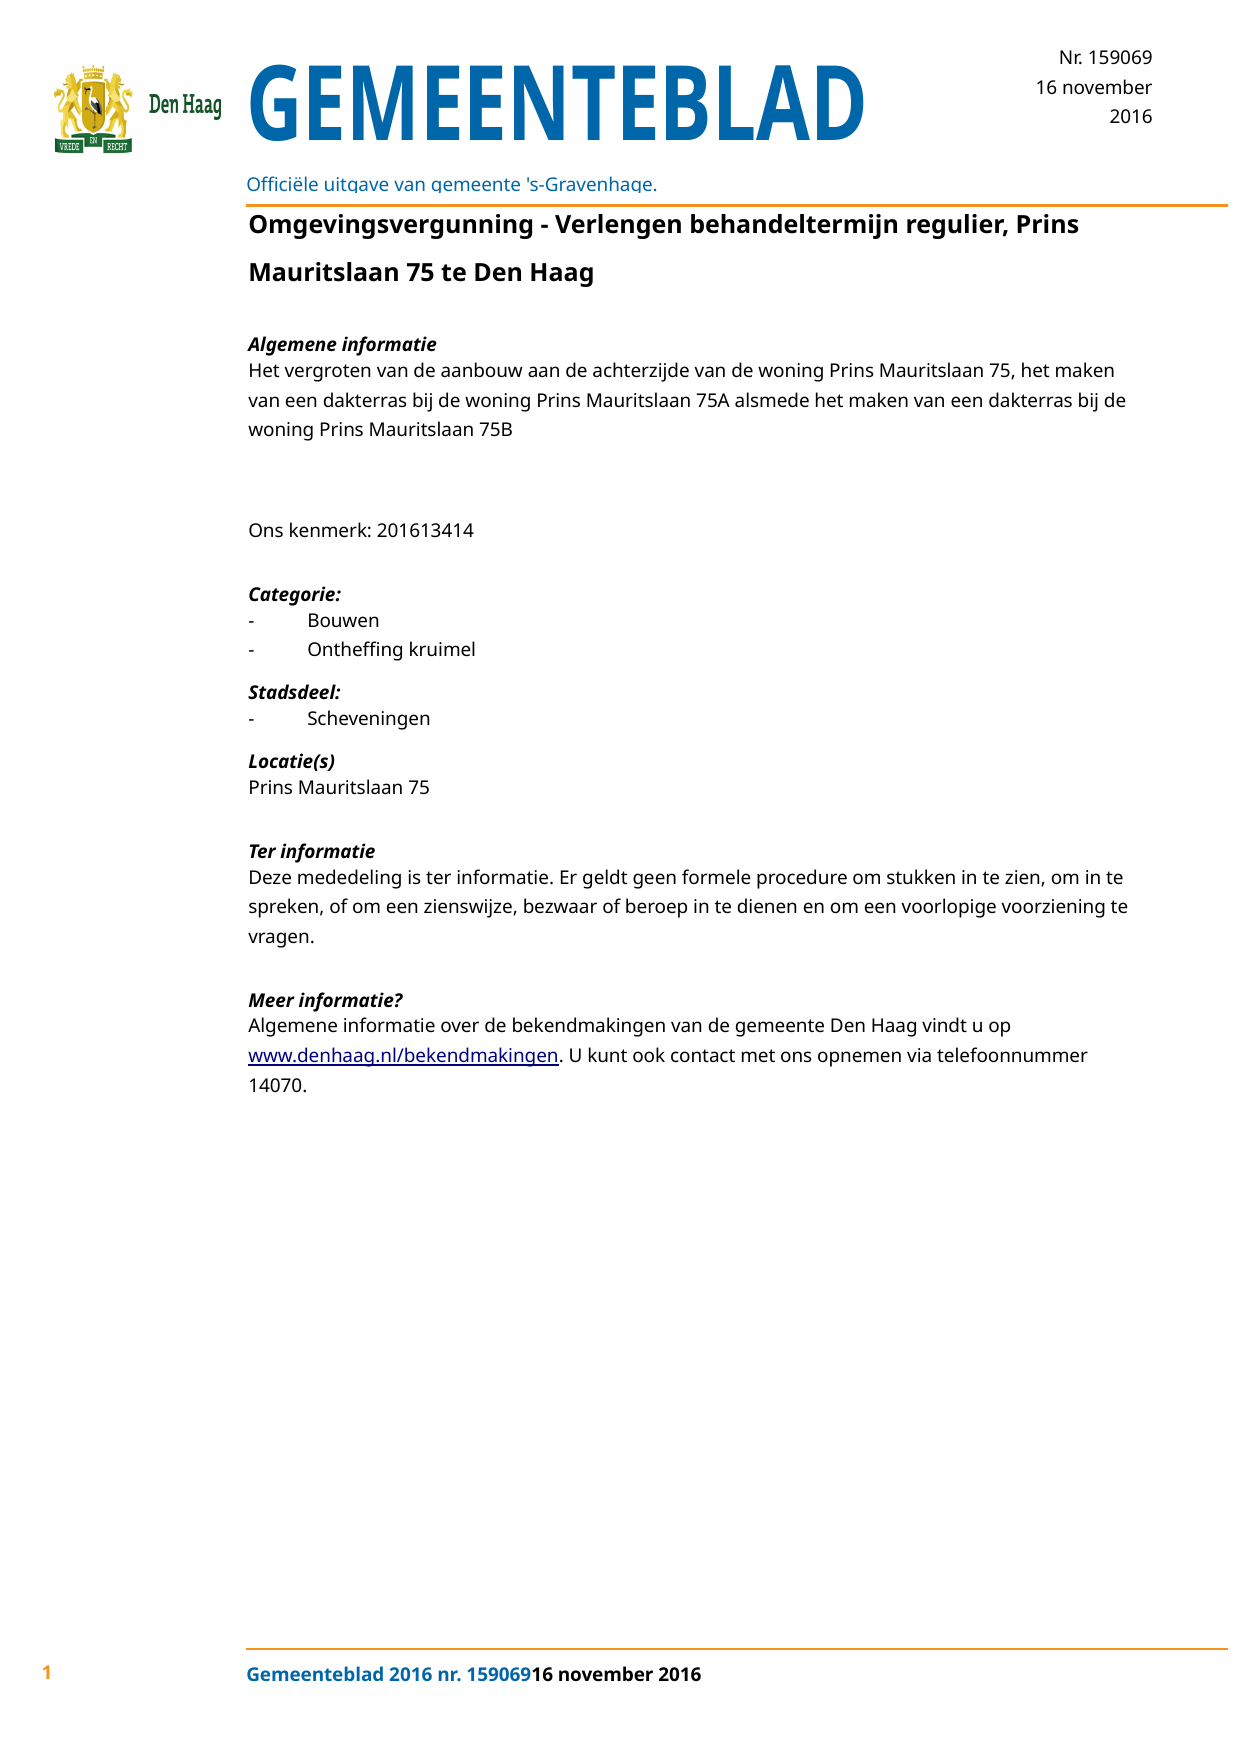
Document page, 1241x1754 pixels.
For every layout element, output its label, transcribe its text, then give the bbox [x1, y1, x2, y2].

text Deze mededeling is ter informatie. Er geldt geen formele procedure om stukken in te zien, om in te spreken, of om een zienswijze, bezwaar of beroep in te dienen en om een voorlopige voorziening te vragen. [248, 864, 1152, 949]
text Ons kenmerk: 201613414 [248, 517, 1152, 543]
list Ontheffing kruimel [248, 636, 1152, 662]
text Algemene informatie [248, 331, 1152, 357]
text Het vergroten van de aanbouw aan de achterzijde van de woning Prins Mauritslaan 75, het maken van een dakterras bij de woning Prins Mauritslaan 75A alsmede het maken van een dakterras bij de woning Prins Mauritslaan 75B [248, 357, 1152, 442]
text Locatie(s) [248, 748, 1152, 774]
text Prins Mauritslaan 75 [248, 774, 1152, 800]
text Meer informatie? [248, 987, 1152, 1013]
list Bouwen [248, 607, 1152, 633]
text Stadsdeel: [248, 679, 1152, 705]
text Ter informatie [248, 838, 1152, 864]
text Omgevingsvergunning - Verlengen behandeltermijn regulier, Prins Mauritslaan 75 te Den Haag [248, 207, 1152, 288]
list Scheveningen [248, 705, 1152, 731]
picture [41, 47, 231, 172]
text Algemene informatie over de bekendmakingen van de gemeente Den Haag vindt u op www.denhaag.nl/bekendmakingen. U kunt ook contact met ons opnemen via telefoonnummer 14070. [248, 1013, 1152, 1098]
text Categorie: [248, 581, 1152, 607]
